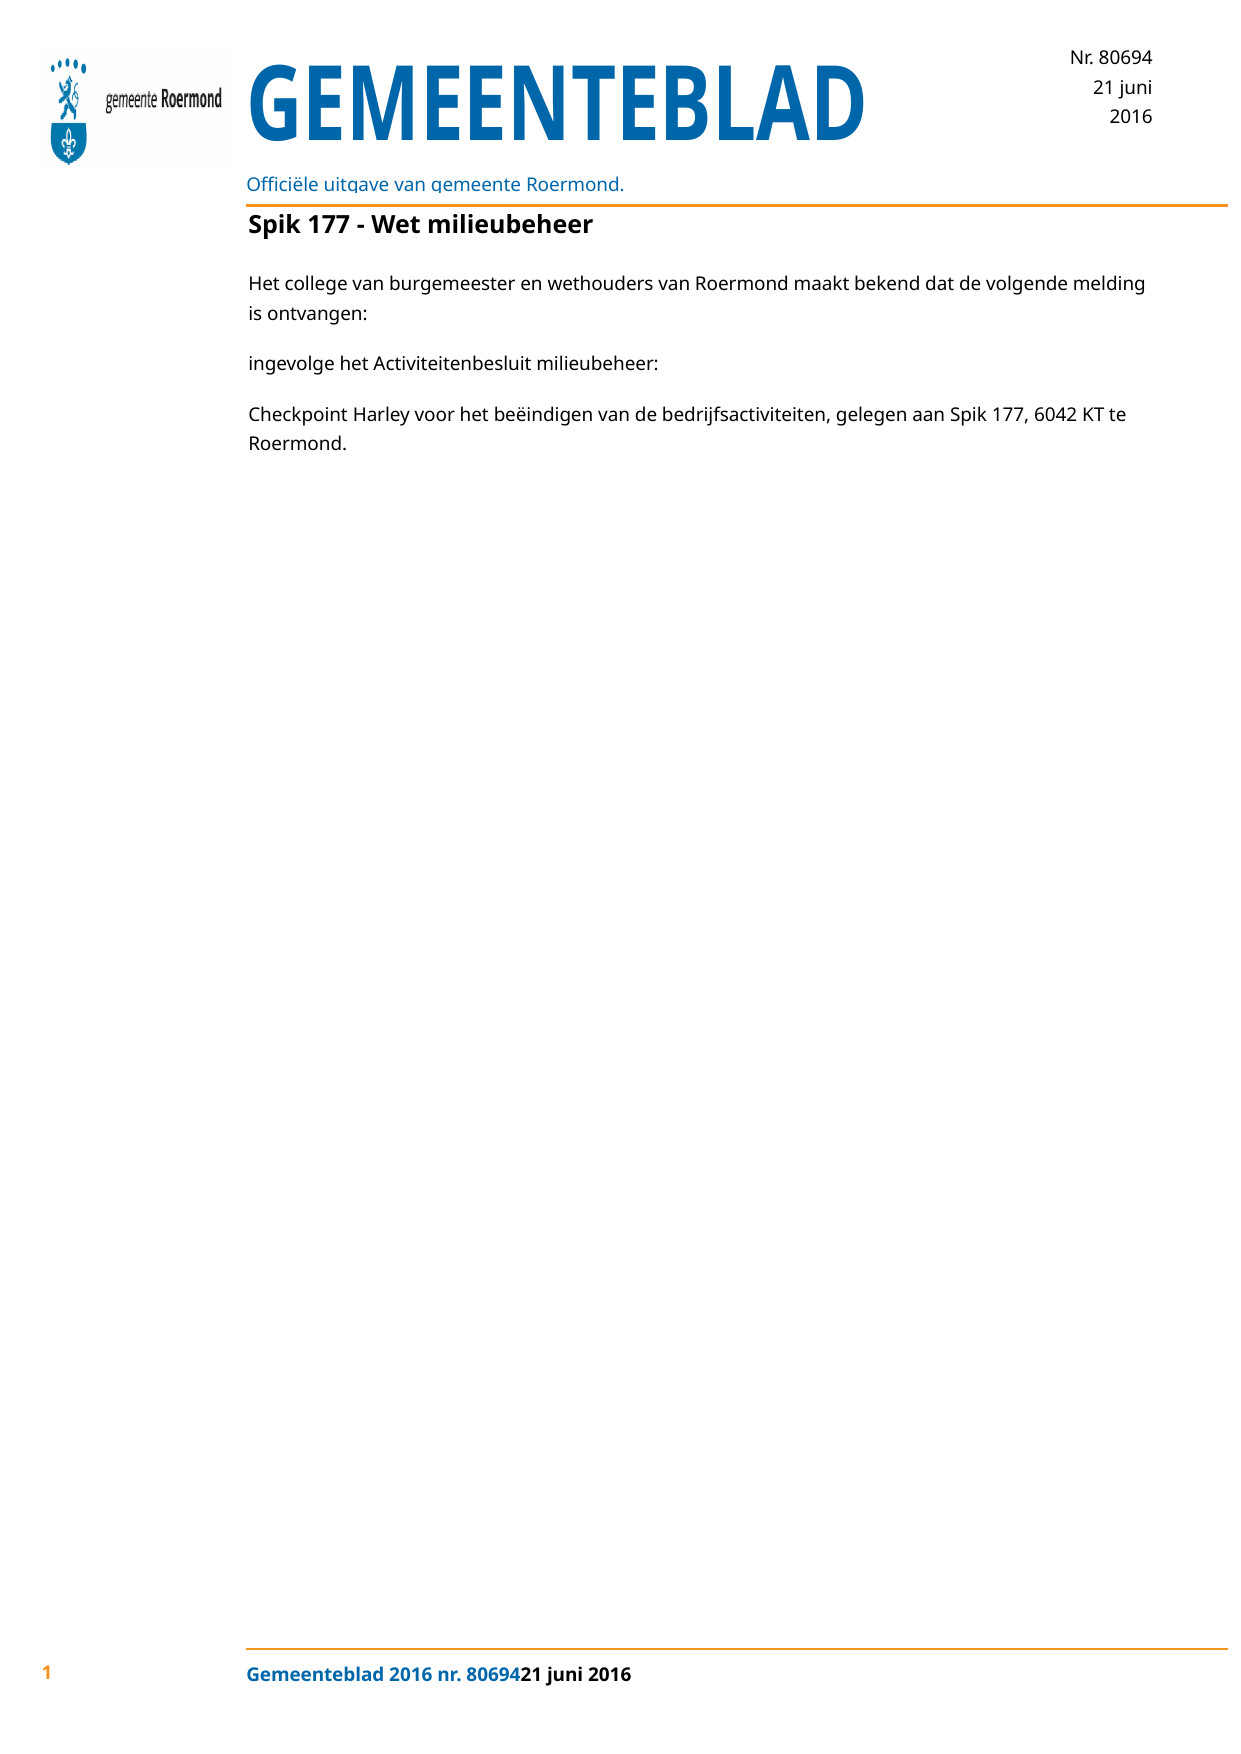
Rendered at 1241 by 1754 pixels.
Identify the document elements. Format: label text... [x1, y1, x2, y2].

text Checkpoint Harley voor het beëindigen van de bedrijfsactiviteiten, gelegen aan Spik 177, 6042 KT te Roermond. [248, 401, 1152, 456]
text Spik 177 - Wet milieubeheer [248, 207, 1152, 241]
text ingevolge het Activiteitenbesluit milieubeheer: [248, 350, 1152, 376]
text Het college van burgemeester en wethouders van Roermond maakt bekend dat de volgende melding is ontvangen: [248, 270, 1152, 326]
picture [41, 47, 231, 172]
